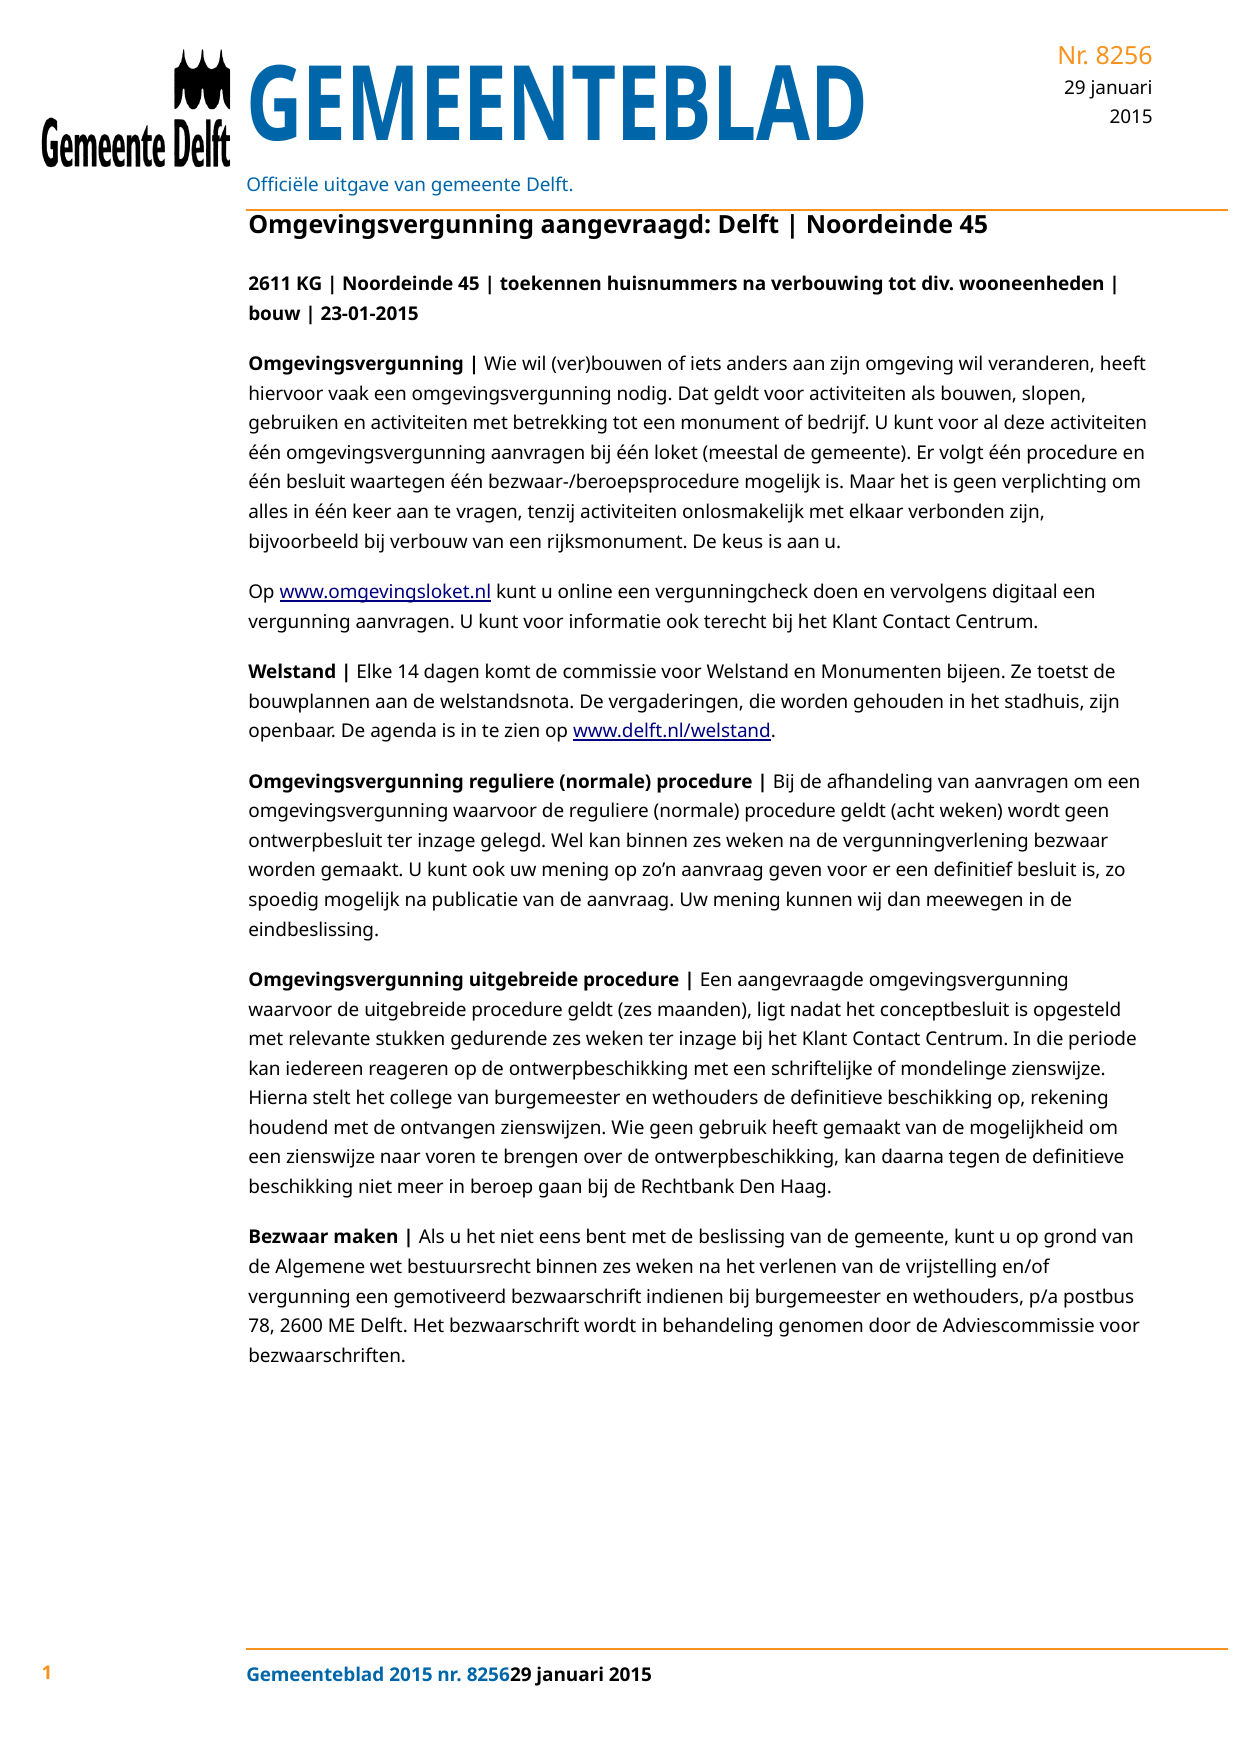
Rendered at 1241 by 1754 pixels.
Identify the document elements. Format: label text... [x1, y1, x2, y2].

text Welstand | Elke 14 dagen komt de commissie voor Welstand en Monumenten bijeen. Ze toetst de bouwplannen aan de welstandsnota. De vergaderingen, die worden gehouden in het stadhuis, zijn openbaar. De agenda is in te zien op www.delft.nl/welstand. [248, 658, 1152, 743]
picture [41, 47, 231, 172]
text Omgevingsvergunning | Wie wil (ver)bouwen of iets anders aan zijn omgeving wil veranderen, heeft hiervoor vaak een omgevingsvergunning nodig. Dat geldt voor activiteiten als bouwen, slopen, gebruiken en activiteiten met betrekking tot een monument of bedrijf. U kunt voor al deze activiteiten één omgevingsvergunning aanvragen bij één loket (meestal de gemeente). Er volgt één procedure en één besluit waartegen één bezwaar-/beroepsprocedure mogelijk is. Maar het is geen verplichting om alles in één keer aan te vragen, tenzij activiteiten onlosmakelijk met elkaar verbonden zijn, bijvoorbeeld bij verbouw van een rijksmonument. De keus is aan u. [248, 350, 1152, 553]
text 2611 KG | Noordeinde 45 | toekennen huisnummers na verbouwing tot div. wooneenheden | bouw | 23-01-2015 [248, 270, 1152, 326]
text Omgevingsvergunning aangevraagd: Delft | Noordeinde 45 [248, 211, 1152, 241]
text Omgevingsvergunning reguliere (normale) procedure | Bij de afhandeling van aanvragen om een omgevingsvergunning waarvoor de reguliere (normale) procedure geldt (acht weken) wordt geen ontwerpbesluit ter inzage gelegd. Wel kan binnen zes weken na de vergunningverlening bezwaar worden gemaakt. U kunt ook uw mening op zo’n aanvraag geven voor er een definitief besluit is, zo spoedig mogelijk na publicatie van de aanvraag. Uw mening kunnen wij dan meewegen in de eindbeslissing. [248, 768, 1152, 941]
text Bezwaar maken | Als u het niet eens bent met de beslissing van de gemeente, kunt u op grond van de Algemene wet bestuursrecht binnen zes weken na het verlenen van de vrijstelling en/of vergunning een gemotiveerd bezwaarschrift indienen bij burgemeester en wethouders, p/a postbus 78, 2600 ME Delft. Het bezwaarschrift wordt in behandeling genomen door de Adviescommissie voor bezwaarschriften. [248, 1224, 1152, 1368]
text Omgevingsvergunning uitgebreide procedure | Een aangevraagde omgevingsvergunning waarvoor de uitgebreide procedure geldt (zes maanden), ligt nadat het conceptbesluit is opgesteld met relevante stukken gedurende zes weken ter inzage bij het Klant Contact Centrum. In die periode kan iedereen reageren op de ontwerpbeschikking met een schriftelijke of mondelinge zienswijze. Hierna stelt het college van burgemeester en wethouders de definitieve beschikking op, rekening houdend met de ontvangen zienswijzen. Wie geen gebruik heeft gemaakt van de mogelijkheid om een zienswijze naar voren te brengen over de ontwerpbeschikking, kan daarna tegen de definitieve beschikking niet meer in beroep gaan bij de Rechtbank Den Haag. [248, 966, 1152, 1199]
text Op www.omgevingsloket.nl kunt u online een vergunningcheck doen en vervolgens digitaal een vergunning aanvragen. U kunt voor informatie ook terecht bij het Klant Contact Centrum. [248, 578, 1152, 633]
